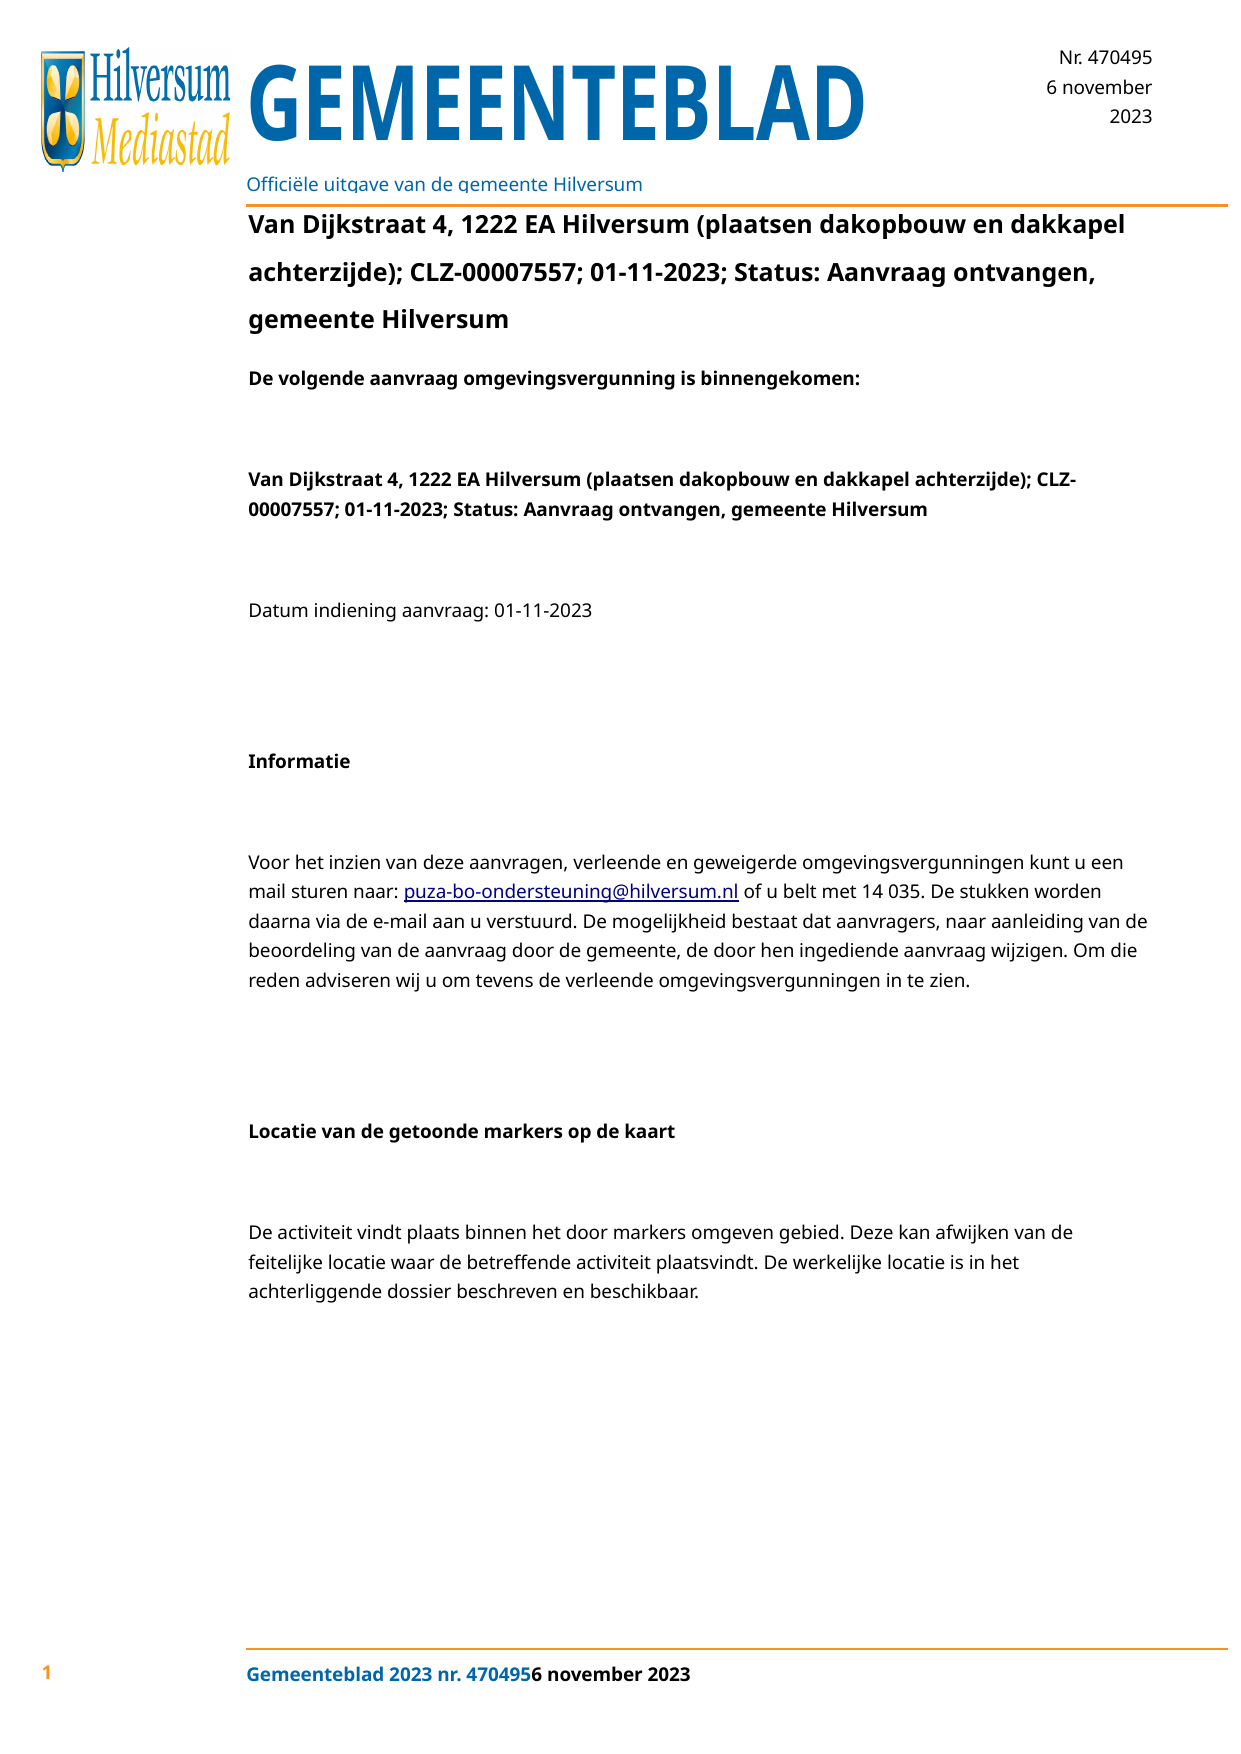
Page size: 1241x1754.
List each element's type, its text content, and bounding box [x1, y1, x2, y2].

text Van Dijkstraat 4, 1222 EA Hilversum (plaatsen dakopbouw en dakkapel achterzijde); CLZ-00007557; 01-11-2023; Status: Aanvraag ontvangen, gemeente Hilversum [248, 207, 1152, 336]
text Van Dijkstraat 4, 1222 EA Hilversum (plaatsen dakopbouw en dakkapel achterzijde); CLZ-00007557; 01-11-2023; Status: Aanvraag ontvangen, gemeente Hilversum [248, 466, 1152, 522]
text De activiteit vindt plaats binnen het door markers omgeven gebied. Deze kan afwijken van de feitelijke locatie waar de betreffende activiteit plaatsvindt. De werkelijke locatie is in het achterliggende dossier beschreven en beschikbaar. [248, 1219, 1152, 1304]
text De volgende aanvraag omgevingsvergunning is binnengekomen: [248, 366, 1152, 391]
text Voor het inzien van deze aanvragen, verleende en geweigerde omgevingsvergunningen kunt u een mail sturen naar: puza-bo-ondersteuning@hilversum.nl of u belt met 14 035. De stukken worden daarna via de e-mail aan u verstuurd. De mogelijkheid bestaat dat aanvragers, naar aanleiding van de beoordeling van de aanvraag door de gemeente, de door hen ingediende aanvraag wijzigen. Om die reden adviseren wij u om tevens de verleende omgevingsvergunningen in te zien. [248, 849, 1152, 993]
text Informatie [248, 748, 1152, 774]
text Locatie van de getoonde markers op de kaart [248, 1118, 1152, 1144]
picture [41, 47, 231, 172]
text Datum indiening aanvraag: 01-11-2023 [248, 597, 1152, 622]
